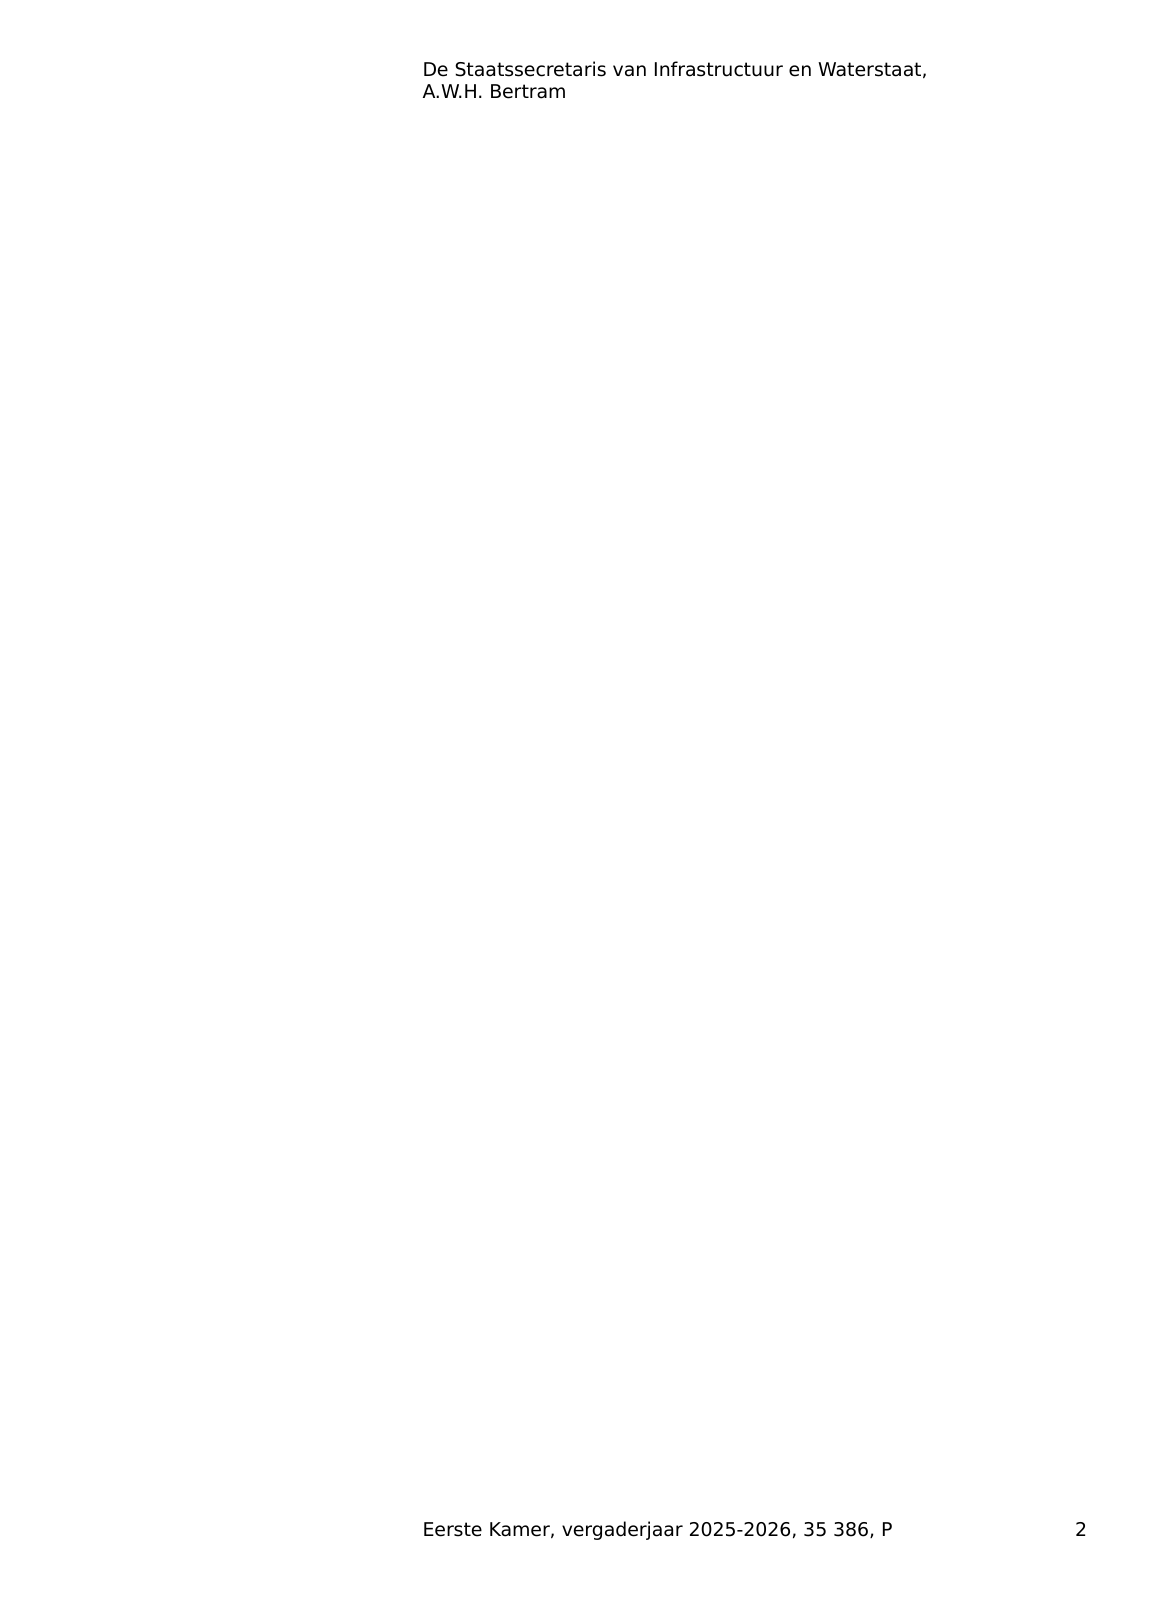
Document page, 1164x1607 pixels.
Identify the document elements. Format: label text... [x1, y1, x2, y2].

text De Staatssecretaris van Infrastructuur en Waterstaat, A.W.H. Bertram [422, 59, 1087, 103]
